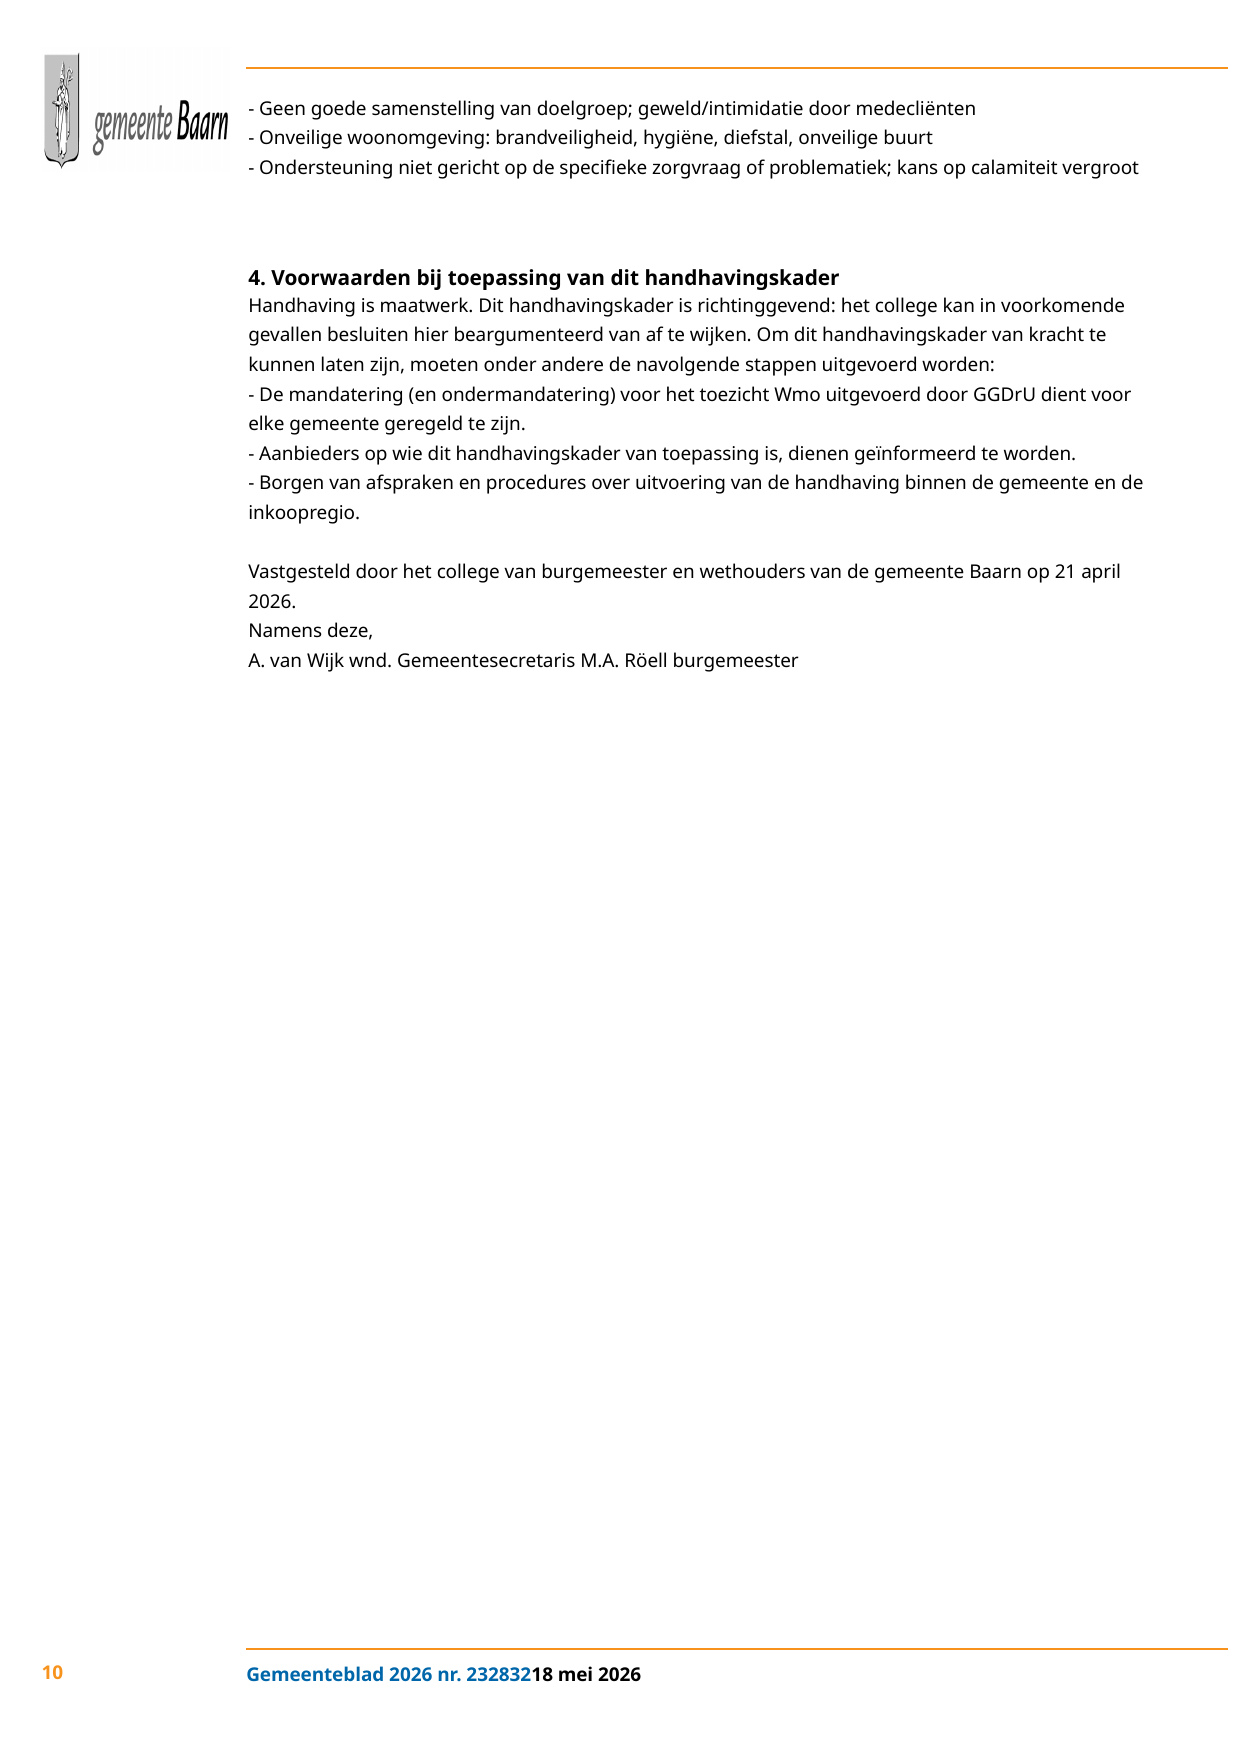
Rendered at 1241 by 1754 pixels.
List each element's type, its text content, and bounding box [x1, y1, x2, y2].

text 4. Voorwaarden bij toepassing van dit handhavingskader [248, 263, 1152, 292]
text - Onveilige woonomgeving: brandveiligheid, hygiëne, diefstal, onveilige buurt [248, 124, 1152, 150]
text - De mandatering (en ondermandatering) voor het toezicht Wmo uitgevoerd door GGDrU dient voor elke gemeente geregeld te zijn. [248, 381, 1152, 436]
text - Borgen van afspraken en procedures over uitvoering van de handhaving binnen de gemeente en de inkoopregio. [248, 469, 1152, 525]
text Handhaving is maatwerk. Dit handhavingskader is richtinggevend: het college kan in voorkomende gevallen besluiten hier beargumenteerd van af te wijken. Om dit handhavingskader van kracht te kunnen laten zijn, moeten onder andere de navolgende stappen uitgevoerd worden: [248, 292, 1152, 377]
text Vastgesteld door het college van burgemeester en wethouders van de gemeente Baarn op 21 april 2026. [248, 558, 1152, 613]
text A. van Wijk wnd. Gemeentesecretaris M.A. Röell burgemeester [248, 647, 1152, 673]
text - Geen goede samenstelling van doelgroep; geweld/intimidatie door medecliënten [248, 95, 1152, 121]
text Namens deze, [248, 617, 1152, 643]
text - Aanbieders op wie dit handhavingskader van toepassing is, dienen geïnformeerd te worden. [248, 440, 1152, 466]
picture [41, 47, 231, 172]
text - Ondersteuning niet gericht op de specifieke zorgvraag of problematiek; kans op calamiteit vergroot [248, 154, 1152, 180]
